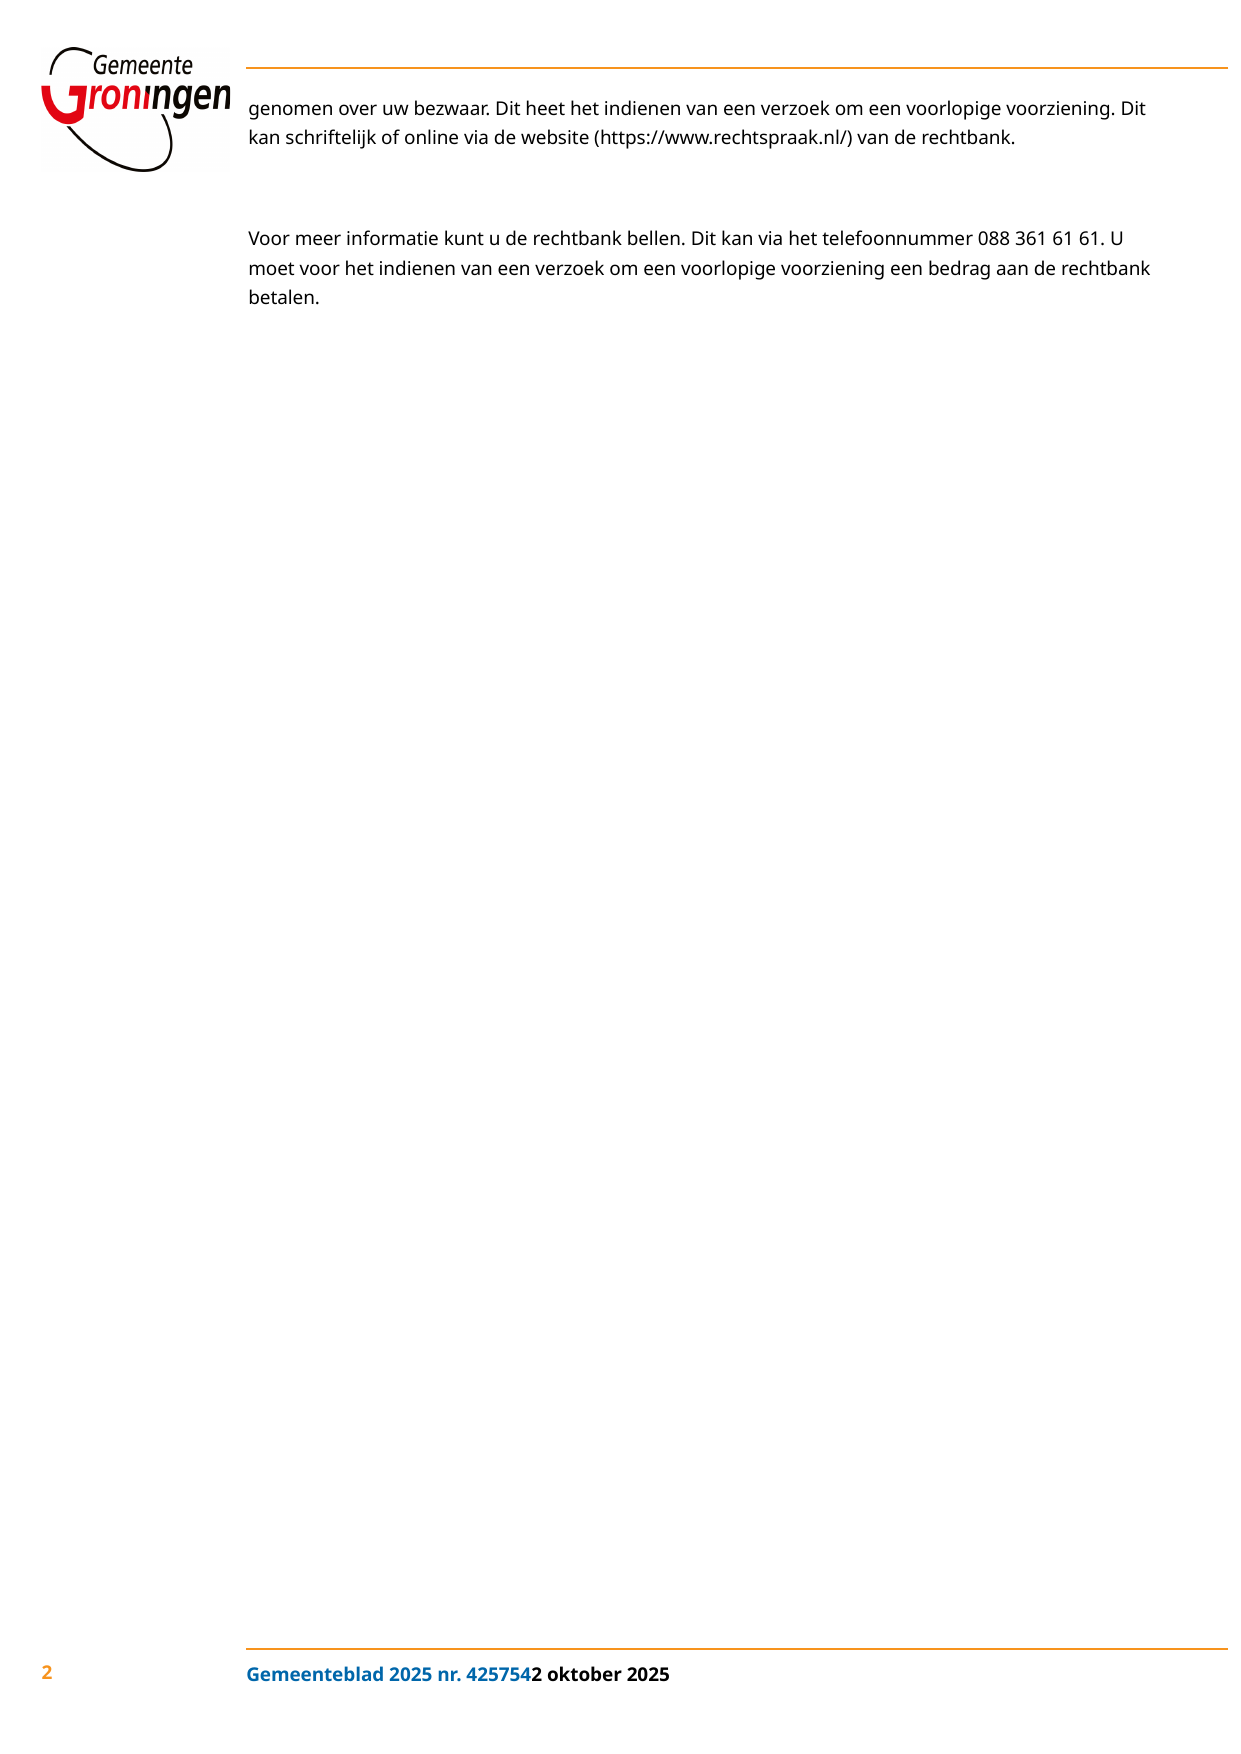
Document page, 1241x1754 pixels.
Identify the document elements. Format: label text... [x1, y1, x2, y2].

picture [41, 47, 231, 172]
text Voor meer informatie kunt u de rechtbank bellen. Dit kan via het telefoonnummer 088 361 61 61. U moet voor het indienen van een verzoek om een voorlopige voorziening een bedrag aan de rechtbank betalen. [248, 225, 1152, 310]
text genomen over uw bezwaar. Dit heet het indienen van een verzoek om een voorlopige voorziening. Dit kan schriftelijk of online via de website (https://www.rechtspraak.nl/) van de rechtbank. [248, 95, 1152, 150]
